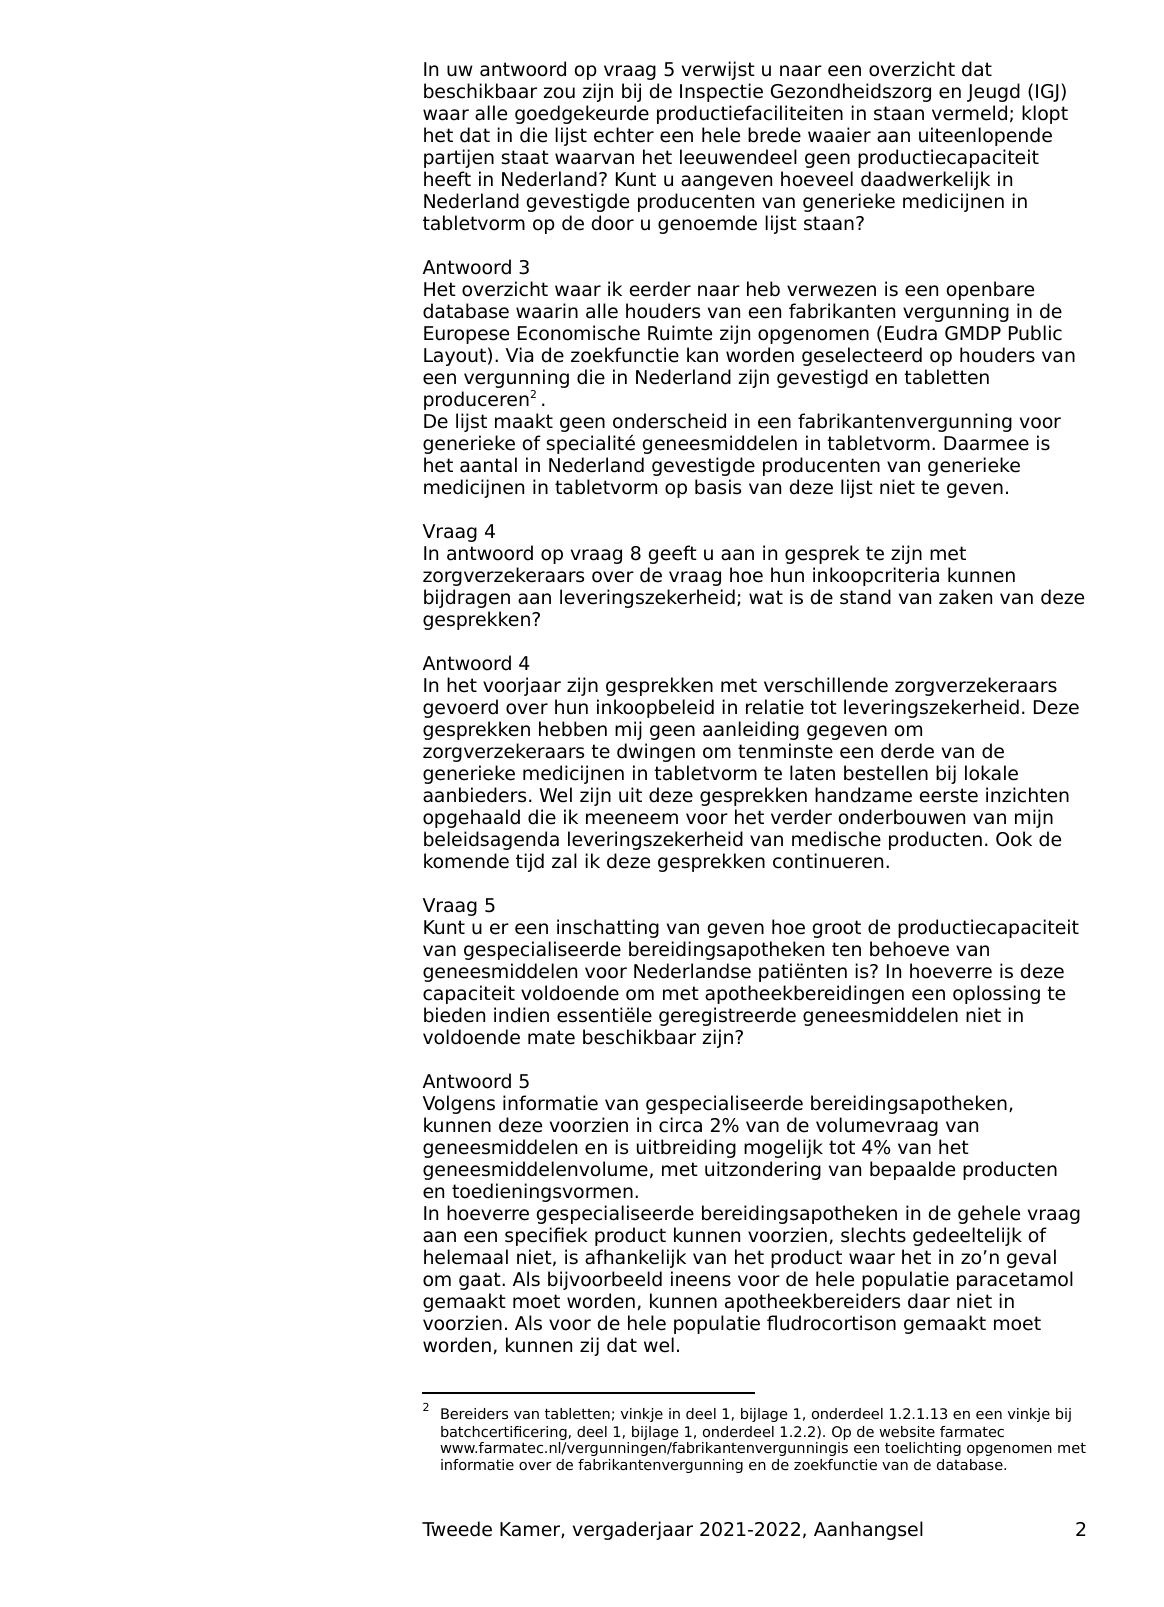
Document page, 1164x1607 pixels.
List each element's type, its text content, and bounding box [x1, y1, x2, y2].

text Antwoord 4 [422, 653, 1087, 675]
text In hoeverre gespecialiseerde bereidingsapotheken in de gehele vraag aan een specifiek product kunnen voorzien, slechts gedeeltelijk of helemaal niet, is afhankelijk van het product waar het in zo’n geval om gaat. Als bijvoorbeeld ineens voor de hele populatie paracetamol gemaakt moet worden, kunnen apotheekbereiders daar niet in voorzien. Als voor de hele populatie fludrocortison gemaakt moet worden, kunnen zij dat wel. [422, 1203, 1087, 1357]
text Het overzicht waar ik eerder naar heb verwezen is een openbare database waarin alle houders van een fabrikanten vergunning in de Europese Economische Ruimte zijn opgenomen (Eudra GMDP Public Layout). Via de zoekfunctie kan worden geselecteerd op houders van een vergunning die in Nederland zijn gevestigd en tabletten produceren. [422, 279, 1087, 411]
text Bereiders van tabletten; vinkje in deel 1, bijlage 1, onderdeel 1.2.1.13 en een vinkje bij batchcertificering, deel 1, bijlage 1, onderdeel 1.2.2). Op de website farmatec www.farmatec.nl/vergunningen/fabrikantenvergunningis een toelichting opgenomen met informatie over de fabrikantenvergunning en de zoekfunctie van de database. [422, 1402, 1087, 1474]
text Antwoord 5 [422, 1071, 1087, 1093]
text In uw antwoord op vraag 5 verwijst u naar een overzicht dat beschikbaar zou zijn bij de Inspectie Gezondheidszorg en Jeugd (IGJ) waar alle goedgekeurde productiefaciliteiten in staan vermeld; klopt het dat in die lijst echter een hele brede waaier aan uiteenlopende partijen staat waarvan het leeuwendeel geen productiecapaciteit heeft in Nederland? Kunt u aangeven hoeveel daadwerkelijk in Nederland gevestigde producenten van generieke medicijnen in tabletvorm op de door u genoemde lijst staan? [422, 59, 1087, 235]
text Vraag 4 [422, 521, 1087, 543]
text Volgens informatie van gespecialiseerde bereidingsapotheken, kunnen deze voorzien in circa 2% van de volumevraag van geneesmiddelen en is uitbreiding mogelijk tot 4% van het geneesmiddelenvolume, met uitzondering van bepaalde producten en toedieningsvormen. [422, 1093, 1087, 1203]
text De lijst maakt geen onderscheid in een fabrikantenvergunning voor generieke of specialité geneesmiddelen in tabletvorm. Daarmee is het aantal in Nederland gevestigde producenten van generieke medicijnen in tabletvorm op basis van deze lijst niet te geven. [422, 411, 1087, 499]
text In antwoord op vraag 8 geeft u aan in gesprek te zijn met zorgverzekeraars over de vraag hoe hun inkoopcriteria kunnen bijdragen aan leveringszekerheid; wat is de stand van zaken van deze gesprekken? [422, 543, 1087, 631]
text Vraag 5 [422, 895, 1087, 917]
text In het voorjaar zijn gesprekken met verschillende zorgverzekeraars gevoerd over hun inkoopbeleid in relatie tot leveringszekerheid. Deze gesprekken hebben mij geen aanleiding gegeven om zorgverzekeraars te dwingen om tenminste een derde van de generieke medicijnen in tabletvorm te laten bestellen bij lokale aanbieders. Wel zijn uit deze gesprekken handzame eerste inzichten opgehaald die ik meeneem voor het verder onderbouwen van mijn beleidsagenda leveringszekerheid van medische producten. Ook de komende tijd zal ik deze gesprekken continueren. [422, 675, 1087, 873]
text Antwoord 3 [422, 257, 1087, 279]
text Kunt u er een inschatting van geven hoe groot de productiecapaciteit van gespecialiseerde bereidingsapotheken ten behoeve van geneesmiddelen voor Nederlandse patiënten is? In hoeverre is deze capaciteit voldoende om met apotheekbereidingen een oplossing te bieden indien essentiële geregistreerde geneesmiddelen niet in voldoende mate beschikbaar zijn? [422, 917, 1087, 1049]
